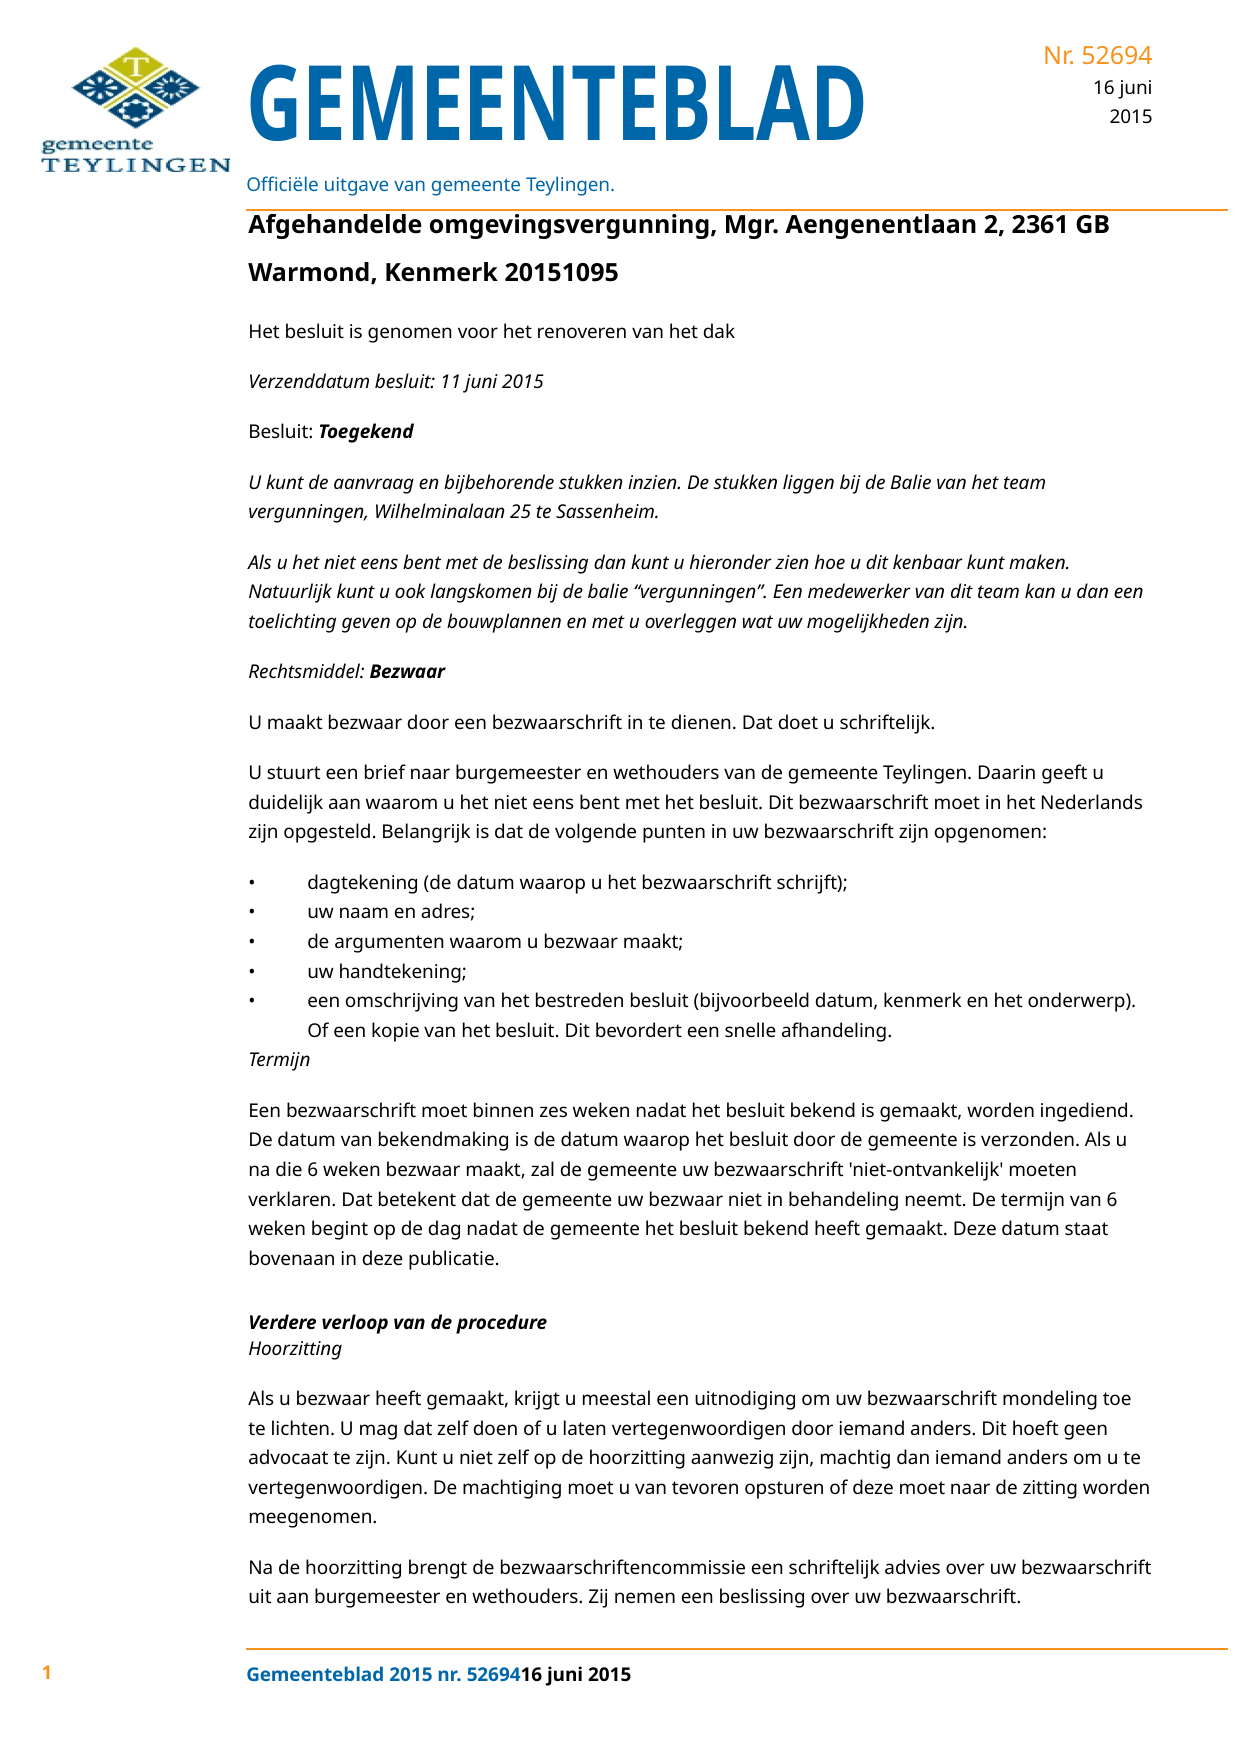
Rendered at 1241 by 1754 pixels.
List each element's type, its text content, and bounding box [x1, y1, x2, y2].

list de argumenten waarom u bezwaar maakt; [248, 928, 1152, 954]
list uw naam en adres; [248, 899, 1152, 924]
text U stuurt een brief naar burgemeester en wethouders van de gemeente Teylingen. Daarin geeft u duidelijk aan waarom u het niet eens bent met het besluit. Dit bezwaarschrift moet in het Nederlands zijn opgesteld. Belangrijk is dat de volgende punten in uw bezwaarschrift zijn opgenomen: [248, 759, 1152, 844]
list dagtekening (de datum waarop u het bezwaarschrift schrijft); [248, 869, 1152, 895]
text U kunt de aanvraag en bijbehorende stukken inzien. De stukken liggen bij de Balie van het team vergunningen, Wilhelminalaan 25 te Sassenheim. [248, 469, 1152, 524]
text Rechtsmiddel: Bezwaar [248, 659, 1152, 684]
list uw handtekening; [248, 958, 1152, 984]
text Verzenddatum besluit: 11 juni 2015 [248, 368, 1152, 394]
text U maakt bezwaar door een bezwaarschrift in te dienen. Dat doet u schriftelijk. [248, 709, 1152, 735]
text Als u bezwaar heeft gemaakt, krijgt u meestal een uitnodiging om uw bezwaarschrift mondeling toe te lichten. U mag dat zelf doen of u laten vertegenwoordigen door iemand anders. Dit hoeft geen advocaat te zijn. Kunt u niet zelf op de hoorzitting aanwezig zijn, machtig dan iemand anders om u te vertegenwoordigen. De machtiging moet u van tevoren opsturen of deze moet naar de zitting worden meegenomen. [248, 1385, 1152, 1529]
text Een bezwaarschrift moet binnen zes weken nadat het besluit bekend is gemaakt, worden ingediend. De datum van bekendmaking is de datum waarop het besluit door de gemeente is verzonden. Als u na die 6 weken bezwaar maakt, zal de gemeente uw bezwaarschrift 'niet-ontvankelijk' moeten verklaren. Dat betekent dat de gemeente uw bezwaar niet in behandeling neemt. De termijn van 6 weken begint op de dag nadat de gemeente het besluit bekend heeft gemaakt. Deze datum staat bovenaan in deze publicatie. [248, 1097, 1152, 1271]
text Hoorzitting [248, 1335, 1152, 1360]
text Afgehandelde omgevingsvergunning, Mgr. Aengenentlaan 2, 2361 GB Warmond, Kenmerk 20151095 [248, 211, 1152, 288]
text Verdere verloop van de procedure [248, 1309, 1152, 1335]
text Termijn [248, 1047, 1152, 1072]
text Besluit: Toegekend [248, 419, 1152, 444]
text Het besluit is genomen voor het renoveren van het dak [248, 318, 1152, 344]
picture [41, 47, 231, 172]
text Na de hoorzitting brengt de bezwaarschriftencommissie een schriftelijk advies over uw bezwaarschrift uit aan burgemeester en wethouders. Zij nemen een beslissing over uw bezwaarschrift. [248, 1554, 1152, 1609]
text Als u het niet eens bent met de beslissing dan kunt u hieronder zien hoe u dit kenbaar kunt maken. Natuurlijk kunt u ook langskomen bij de balie “vergunningen”. Een medewerker van dit team kan u dan een toelichting geven op de bouwplannen en met u overleggen wat uw mogelijkheden zijn. [248, 549, 1152, 634]
list een omschrijving van het bestreden besluit (bijvoorbeeld datum, kenmerk en het onderwerp). Of een kopie van het besluit. Dit bevordert een snelle afhandeling. [248, 987, 1152, 1043]
